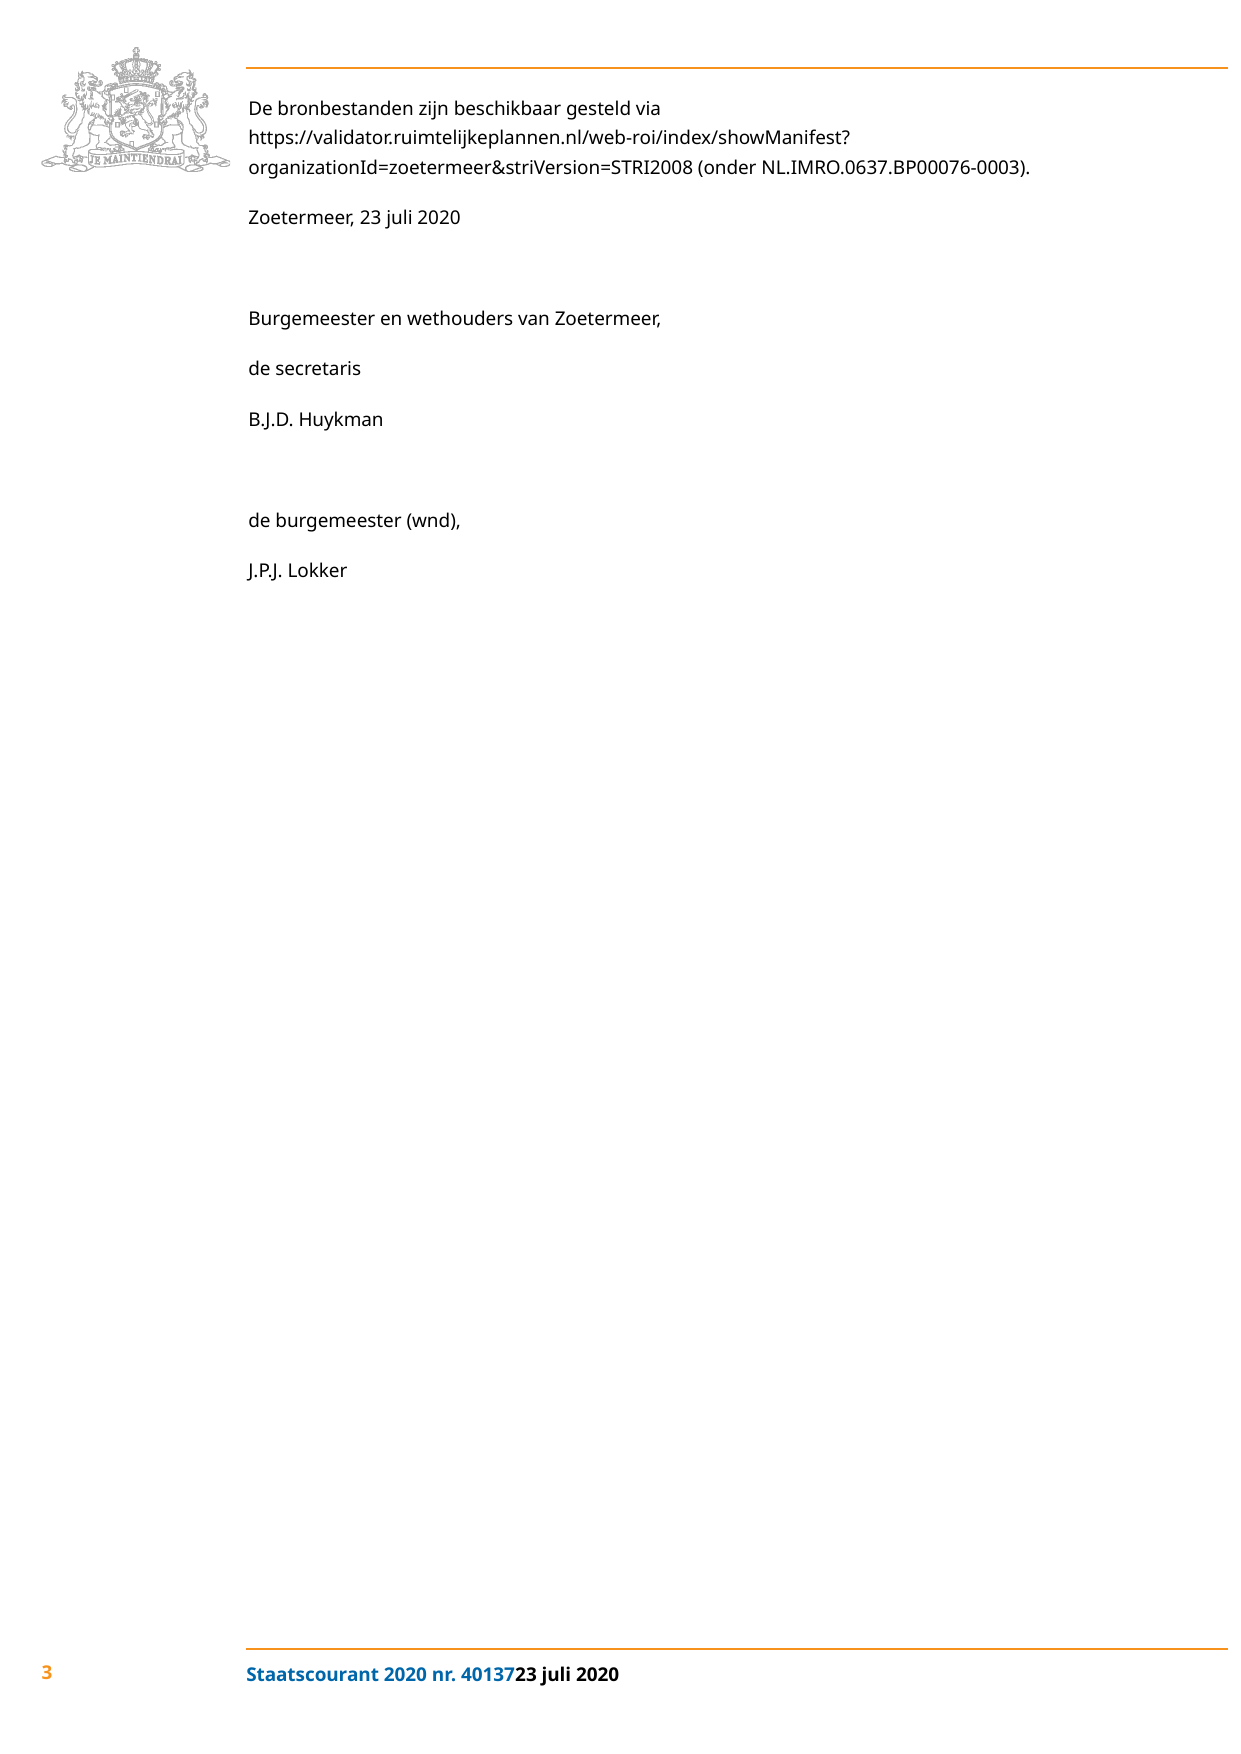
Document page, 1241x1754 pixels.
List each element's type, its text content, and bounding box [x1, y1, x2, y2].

picture [41, 47, 231, 172]
text Zoetermeer, 23 juli 2020 [248, 204, 1152, 230]
text De bronbestanden zijn beschikbaar gesteld via https://validator.ruimtelijkeplannen.nl/web-roi/index/showManifest?organizationId=zoetermeer&striVersion=STRI2008 (onder NL.IMRO.0637.BP00076-0003). [248, 95, 1152, 180]
text B.J.D. Huykman [248, 406, 1152, 432]
text de secretaris [248, 356, 1152, 381]
text de burgemeester (wnd), [248, 507, 1152, 533]
text J.P.J. Lokker [248, 557, 1152, 583]
text Burgemeester en wethouders van Zoetermeer, [248, 305, 1152, 331]
